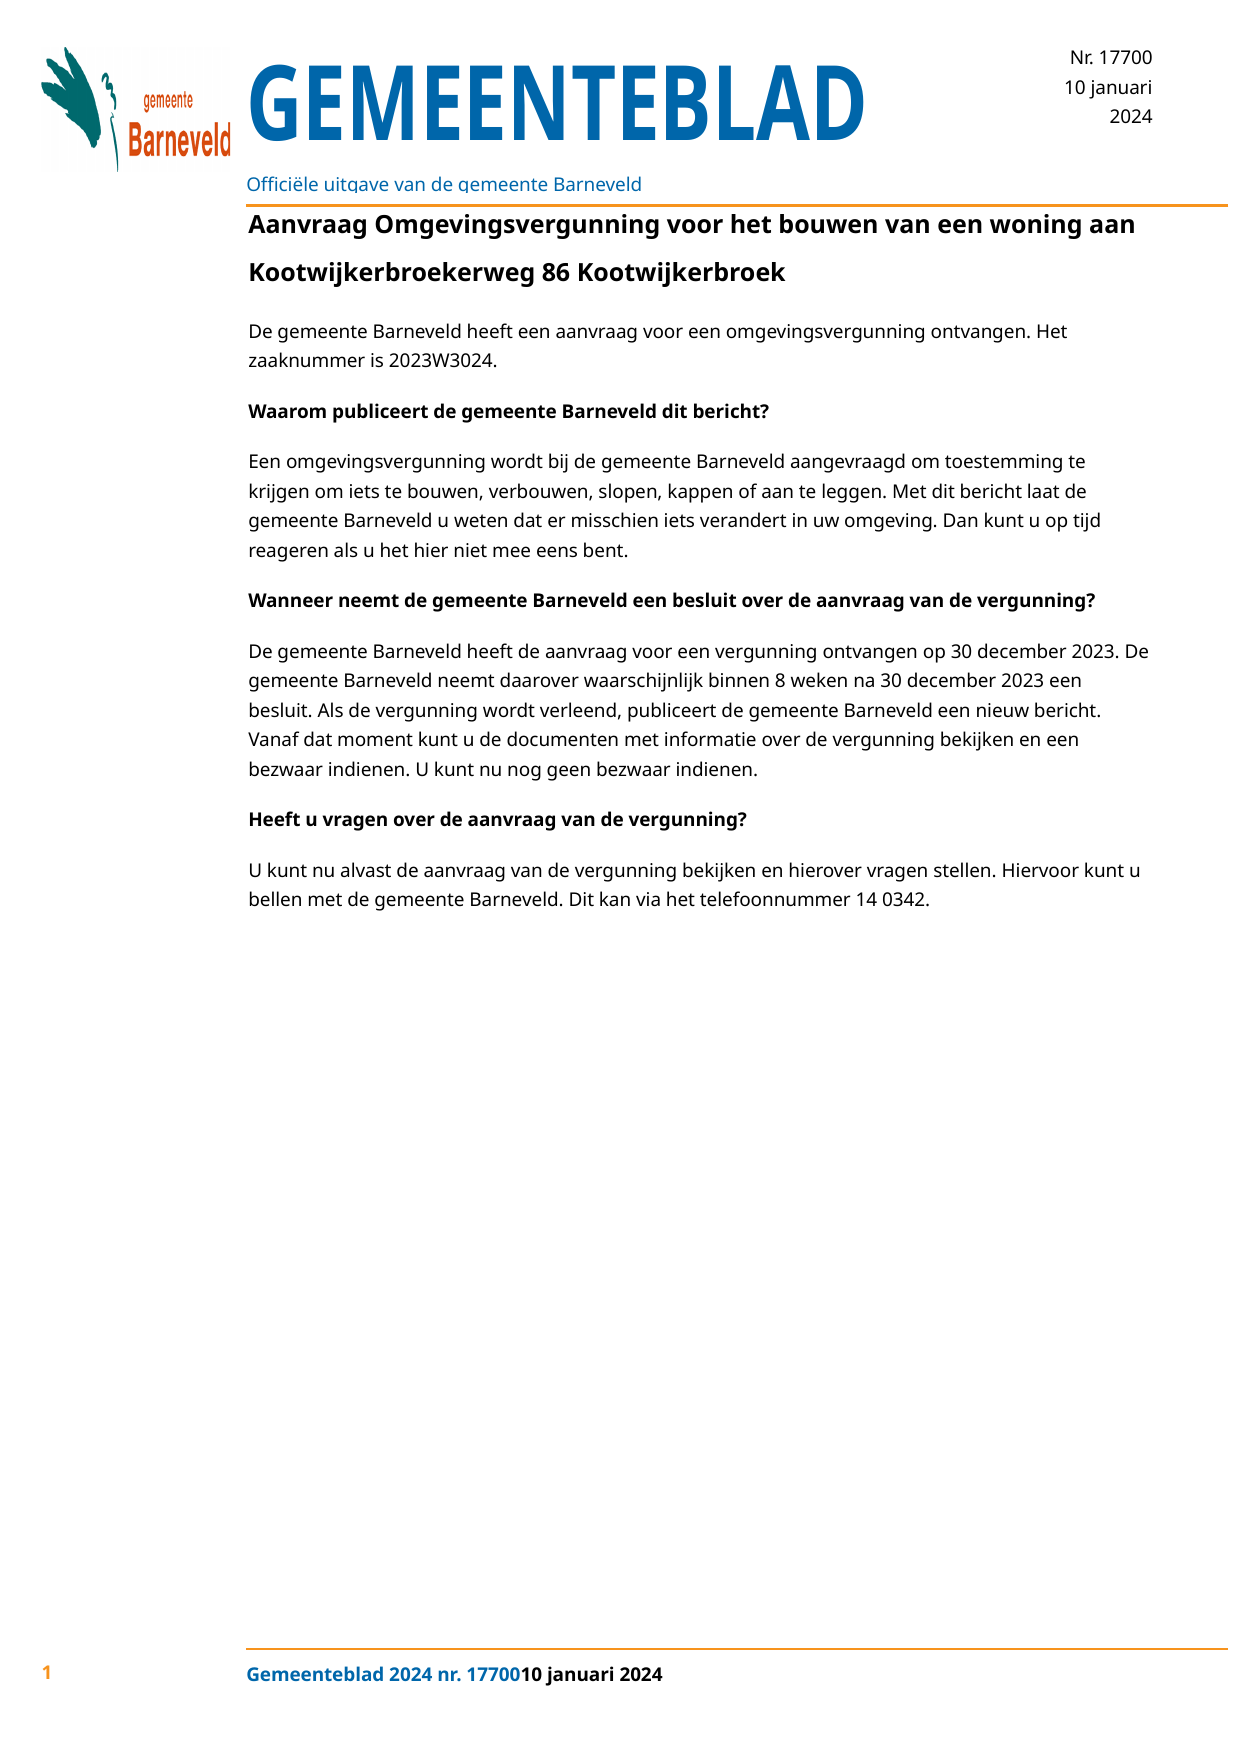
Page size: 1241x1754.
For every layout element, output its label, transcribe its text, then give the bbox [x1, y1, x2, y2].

text Waarom publiceert de gemeente Barneveld dit bericht? [248, 398, 1152, 424]
picture [41, 47, 231, 172]
text Wanneer neemt de gemeente Barneveld een besluit over de aanvraag van de vergunning? [248, 587, 1152, 613]
text U kunt nu alvast de aanvraag van de vergunning bekijken en hierover vragen stellen. Hiervoor kunt u bellen met de gemeente Barneveld. Dit kan via het telefoonnummer 14 0342. [248, 857, 1152, 912]
text Een omgevingsvergunning wordt bij de gemeente Barneveld aangevraagd om toestemming te krijgen om iets te bouwen, verbouwen, slopen, kappen of aan te leggen. Met dit bericht laat de gemeente Barneveld u weten dat er misschien iets verandert in uw omgeving. Dan kunt u op tijd reageren als u het hier niet mee eens bent. [248, 448, 1152, 563]
text Heeft u vragen over de aanvraag van de vergunning? [248, 807, 1152, 832]
text De gemeente Barneveld heeft een aanvraag voor een omgevingsvergunning ontvangen. Het zaaknummer is 2023W3024. [248, 318, 1152, 373]
text Aanvraag Omgevingsvergunning voor het bouwen van een woning aan Kootwijkerbroekerweg 86 Kootwijkerbroek [248, 207, 1152, 288]
text De gemeente Barneveld heeft de aanvraag voor een vergunning ontvangen op 30 december 2023. De gemeente Barneveld neemt daarover waarschijnlijk binnen 8 weken na 30 december 2023 een besluit. Als de vergunning wordt verleend, publiceert de gemeente Barneveld een nieuw bericht. Vanaf dat moment kunt u de documenten met informatie over de vergunning bekijken en een bezwaar indienen. U kunt nu nog geen bezwaar indienen. [248, 638, 1152, 782]
